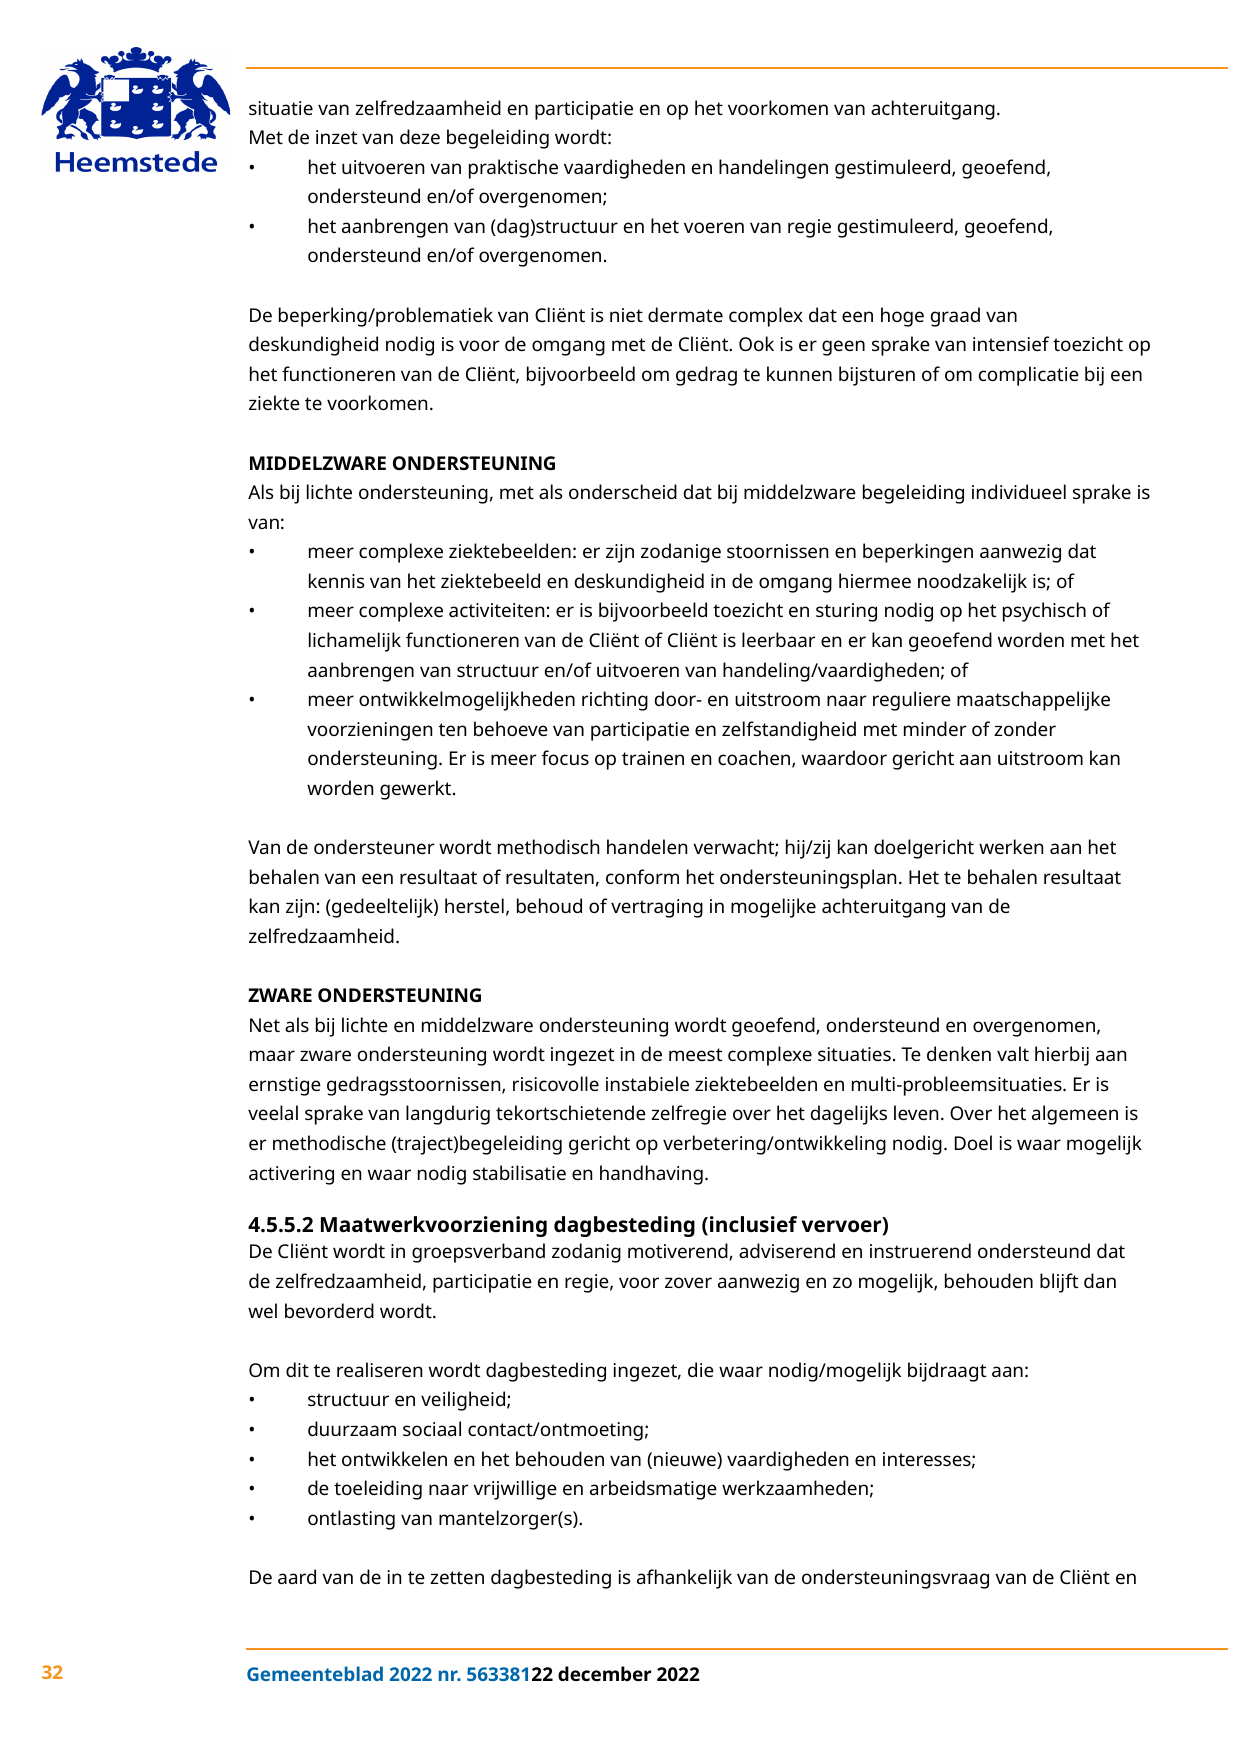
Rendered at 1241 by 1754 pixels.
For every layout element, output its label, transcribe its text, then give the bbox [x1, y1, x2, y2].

list het aanbrengen van (dag)structuur en het voeren van regie gestimuleerd, geoefend, ondersteund en/of overgenomen. [248, 213, 1152, 268]
list duurzaam sociaal contact/ontmoeting; [248, 1416, 1152, 1442]
list de toeleiding naar vrijwillige en arbeidsmatige werkzaamheden; [248, 1475, 1152, 1501]
text 4.5.5.2 Maatwerkvoorziening dagbesteding (inclusief vervoer) [248, 1210, 1152, 1239]
list ontlasting van mantelzorger(s). [248, 1505, 1152, 1531]
list meer ontwikkelmogelijkheden richting door- en uitstroom naar reguliere maatschappelijke voorzieningen ten behoeve van participatie en zelfstandigheid met minder of zonder ondersteuning. Er is meer focus op trainen en coachen, waardoor gericht aan uitstroom kan worden gewerkt. [248, 686, 1152, 801]
text MIDDELZWARE ONDERSTEUNING [248, 450, 1152, 476]
text De Cliënt wordt in groepsverband zodanig motiverend, adviserend en instruerend ondersteund dat de zelfredzaamheid, participatie en regie, voor zover aanwezig en zo mogelijk, behouden blijft dan wel bevorderd wordt. [248, 1239, 1152, 1323]
text Net als bij lichte en middelzware ondersteuning wordt geoefend, ondersteund en overgenomen, maar zware ondersteuning wordt ingezet in de meest complexe situaties. Te denken valt hierbij aan ernstige gedragsstoornissen, risicovolle instabiele ziektebeelden en multi-probleemsituaties. Er is veelal sprake van langdurig tekortschietende zelfregie over het dagelijks leven. Over het algemeen is er methodische (traject)begeleiding gericht op verbetering/ontwikkeling nodig. Doel is waar mogelijk activering en waar nodig stabilisatie en handhaving. [248, 1012, 1152, 1186]
text Als bij lichte ondersteuning, met als onderscheid dat bij middelzware begeleiding individueel sprake is van: [248, 479, 1152, 535]
text ZWARE ONDERSTEUNING [248, 982, 1152, 1008]
list structuur en veiligheid; [248, 1387, 1152, 1412]
text situatie van zelfredzaamheid en participatie en op het voorkomen van achteruitgang. [248, 95, 1152, 121]
list het uitvoeren van praktische vaardigheden en handelingen gestimuleerd, geoefend, ondersteund en/of overgenomen; [248, 154, 1152, 209]
picture [41, 47, 231, 172]
text De beperking/problematiek van Cliënt is niet dermate complex dat een hoge graad van deskundigheid nodig is voor de omgang met de Cliënt. Ook is er geen sprake van intensief toezicht op het functioneren van de Cliënt, bijvoorbeeld om gedrag te kunnen bijsturen of om complicatie bij een ziekte te voorkomen. [248, 302, 1152, 416]
list het ontwikkelen en het behouden van (nieuwe) vaardigheden en interesses; [248, 1446, 1152, 1471]
text De aard van de in te zetten dagbesteding is afhankelijk van de ondersteuningsvraag van de Cliënt en [248, 1564, 1152, 1590]
text Van de ondersteuner wordt methodisch handelen verwacht; hij/zij kan doelgericht werken aan het behalen van een resultaat of resultaten, conform het ondersteuningsplan. Het te behalen resultaat kan zijn: (gedeeltelijk) herstel, behoud of vertraging in mogelijke achteruitgang van de zelfredzaamheid. [248, 834, 1152, 949]
text Om dit te realiseren wordt dagbesteding ingezet, die waar nodig/mogelijk bijdraagt aan: [248, 1357, 1152, 1383]
text Met de inzet van deze begeleiding wordt: [248, 124, 1152, 150]
list meer complexe ziektebeelden: er zijn zodanige stoornissen en beperkingen aanwezig dat kennis van het ziektebeeld en deskundigheid in de omgang hiermee noodzakelijk is; of [248, 538, 1152, 594]
list meer complexe activiteiten: er is bijvoorbeeld toezicht en sturing nodig op het psychisch of lichamelijk functioneren van de Cliënt of Cliënt is leerbaar en er kan geoefend worden met het aanbrengen van structuur en/of uitvoeren van handeling/vaardigheden; of [248, 598, 1152, 683]
